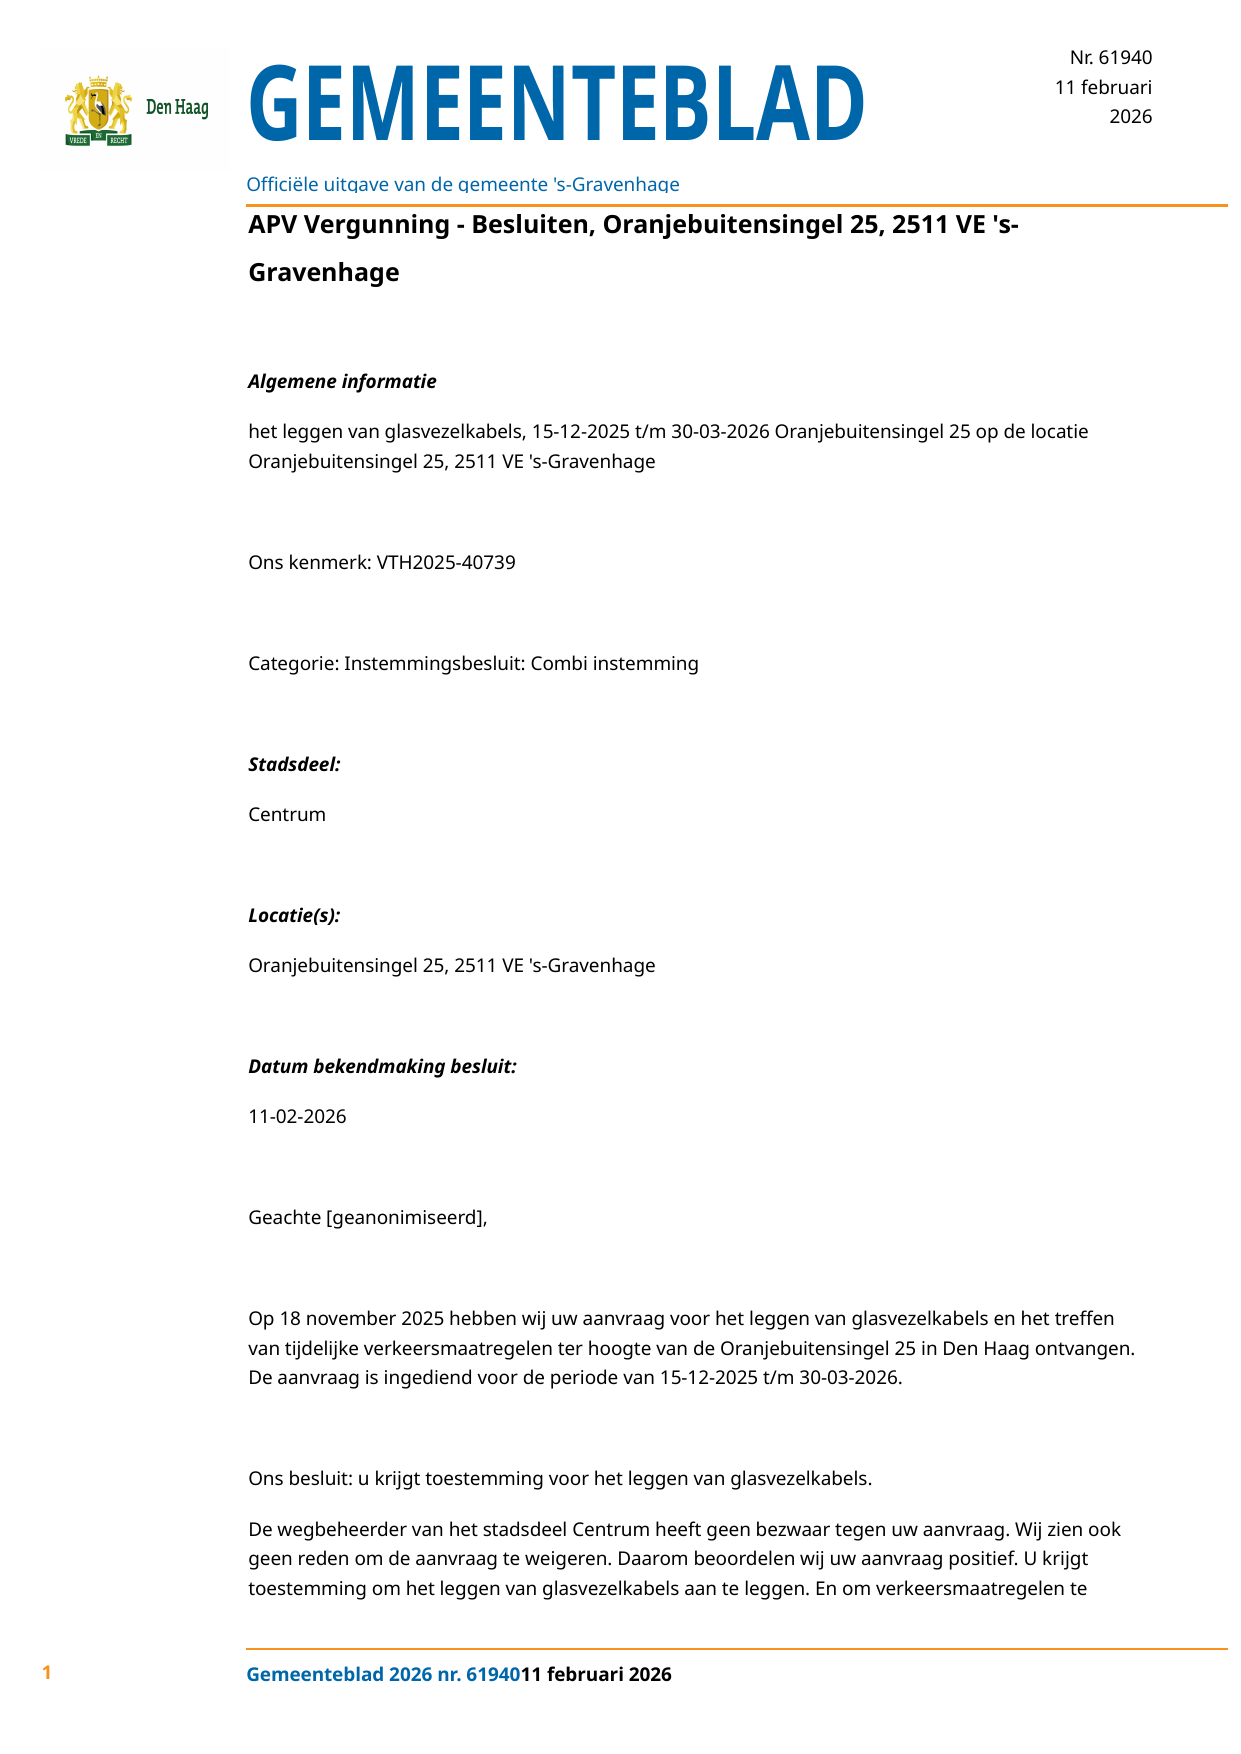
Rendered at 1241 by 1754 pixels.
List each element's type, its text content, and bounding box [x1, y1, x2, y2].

text Categorie: Instemmingsbesluit: Combi instemming [248, 650, 1152, 676]
text De wegbeheerder van het stadsdeel Centrum heeft geen bezwaar tegen uw aanvraag. Wij zien ook geen reden om de aanvraag te weigeren. Daarom beoordelen wij uw aanvraag positief. U krijgt toestemming om het leggen van glasvezelkabels aan te leggen. En om verkeersmaatregelen te [248, 1516, 1152, 1601]
text Locatie(s): [248, 902, 1152, 928]
text Centrum [248, 801, 1152, 827]
text Ons besluit: u krijgt toestemming voor het leggen van glasvezelkabels. [248, 1465, 1152, 1491]
text 11-02-2026 [248, 1104, 1152, 1129]
text APV Vergunning - Besluiten, Oranjebuitensingel 25, 2511 VE 's-Gravenhage [248, 207, 1152, 288]
picture [41, 47, 231, 172]
text Datum bekendmaking besluit: [248, 1053, 1152, 1079]
text Algemene informatie [248, 368, 1152, 394]
text Ons kenmerk: VTH2025-40739 [248, 549, 1152, 575]
text Geachte [geanonimiseerd], [248, 1204, 1152, 1230]
text Op 18 november 2025 hebben wij uw aanvraag voor het leggen van glasvezelkabels en het treffen van tijdelijke verkeersmaatregelen ter hoogte van de Oranjebuitensingel 25 in Den Haag ontvangen. De aanvraag is ingediend voor de periode van 15-12-2025 t/m 30-03-2026. [248, 1305, 1152, 1390]
text Stadsdeel: [248, 751, 1152, 777]
text het leggen van glasvezelkabels, 15-12-2025 t/m 30-03-2026 Oranjebuitensingel 25 op de locatie Oranjebuitensingel 25, 2511 VE 's-Gravenhage [248, 419, 1152, 474]
text Oranjebuitensingel 25, 2511 VE 's-Gravenhage [248, 952, 1152, 978]
